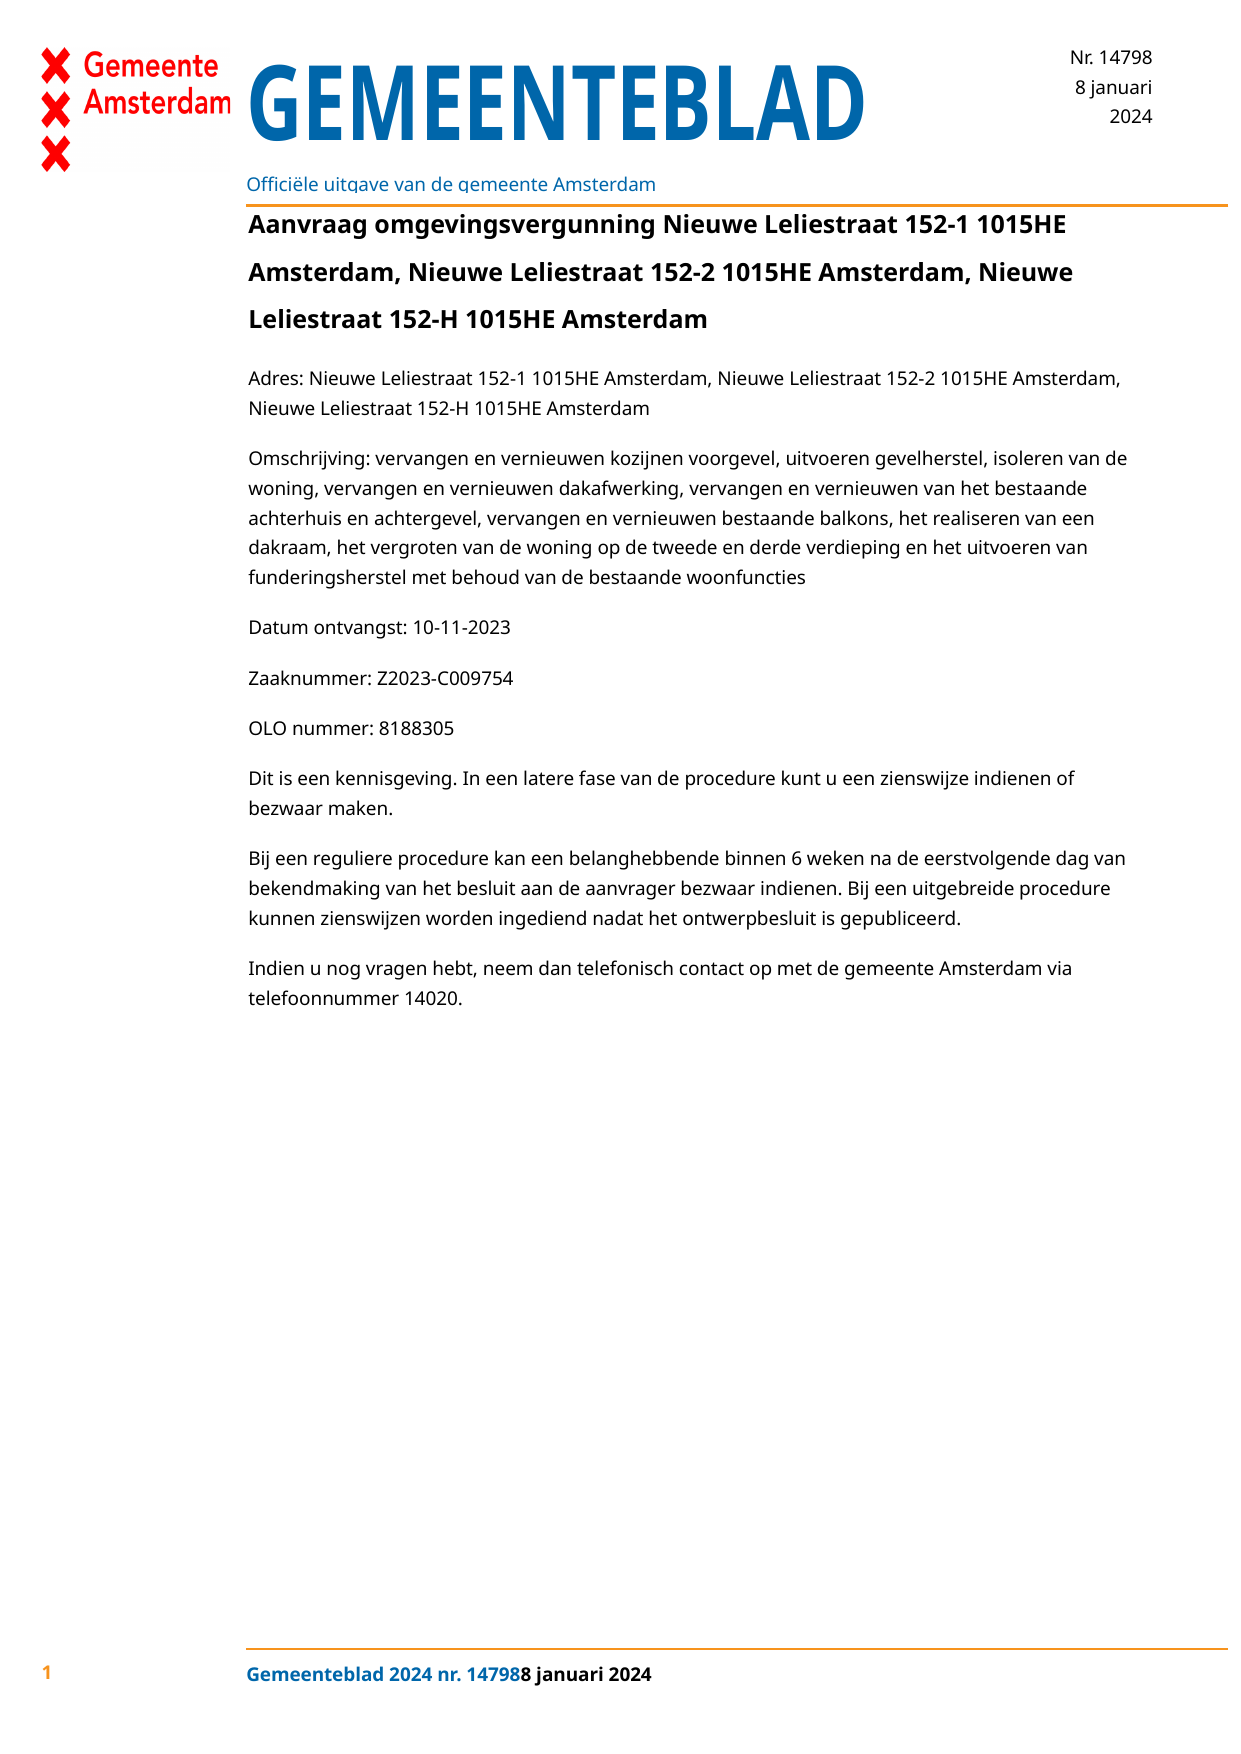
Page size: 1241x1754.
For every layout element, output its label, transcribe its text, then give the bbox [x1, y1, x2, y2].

text Bij een reguliere procedure kan een belanghebbende binnen 6 weken na de eerstvolgende dag van bekendmaking van het besluit aan de aanvrager bezwaar indienen. Bij een uitgebreide procedure kunnen zienswijzen worden ingediend nadat het ontwerpbesluit is gepubliceerd. [248, 846, 1152, 930]
text Adres: Nieuwe Leliestraat 152-1 1015HE Amsterdam, Nieuwe Leliestraat 152-2 1015HE Amsterdam, Nieuwe Leliestraat 152-H 1015HE Amsterdam [248, 366, 1152, 421]
text Datum ontvangst: 10-11-2023 [248, 614, 1152, 640]
text Dit is een kennisgeving. In een latere fase van de procedure kunt u een zienswijze indienen of bezwaar maken. [248, 766, 1152, 821]
text Omschrijving: vervangen en vernieuwen kozijnen voorgevel, uitvoeren gevelherstel, isoleren van de woning, vervangen en vernieuwen dakafwerking, vervangen en vernieuwen van het bestaande achterhuis en achtergevel, vervangen en vernieuwen bestaande balkons, het realiseren van een dakraam, het vergroten van de woning op de tweede en derde verdieping en het uitvoeren van funderingsherstel met behoud van de bestaande woonfuncties [248, 446, 1152, 589]
text Aanvraag omgevingsvergunning Nieuwe Leliestraat 152-1 1015HE Amsterdam, Nieuwe Leliestraat 152-2 1015HE Amsterdam, Nieuwe Leliestraat 152-H 1015HE Amsterdam [248, 207, 1152, 336]
text Indien u nog vragen hebt, neem dan telefonisch contact op met de gemeente Amsterdam via telefoonnummer 14020. [248, 955, 1152, 1010]
text Zaaknummer: Z2023-C009754 [248, 665, 1152, 690]
picture [41, 47, 231, 172]
text OLO nummer: 8188305 [248, 715, 1152, 741]
